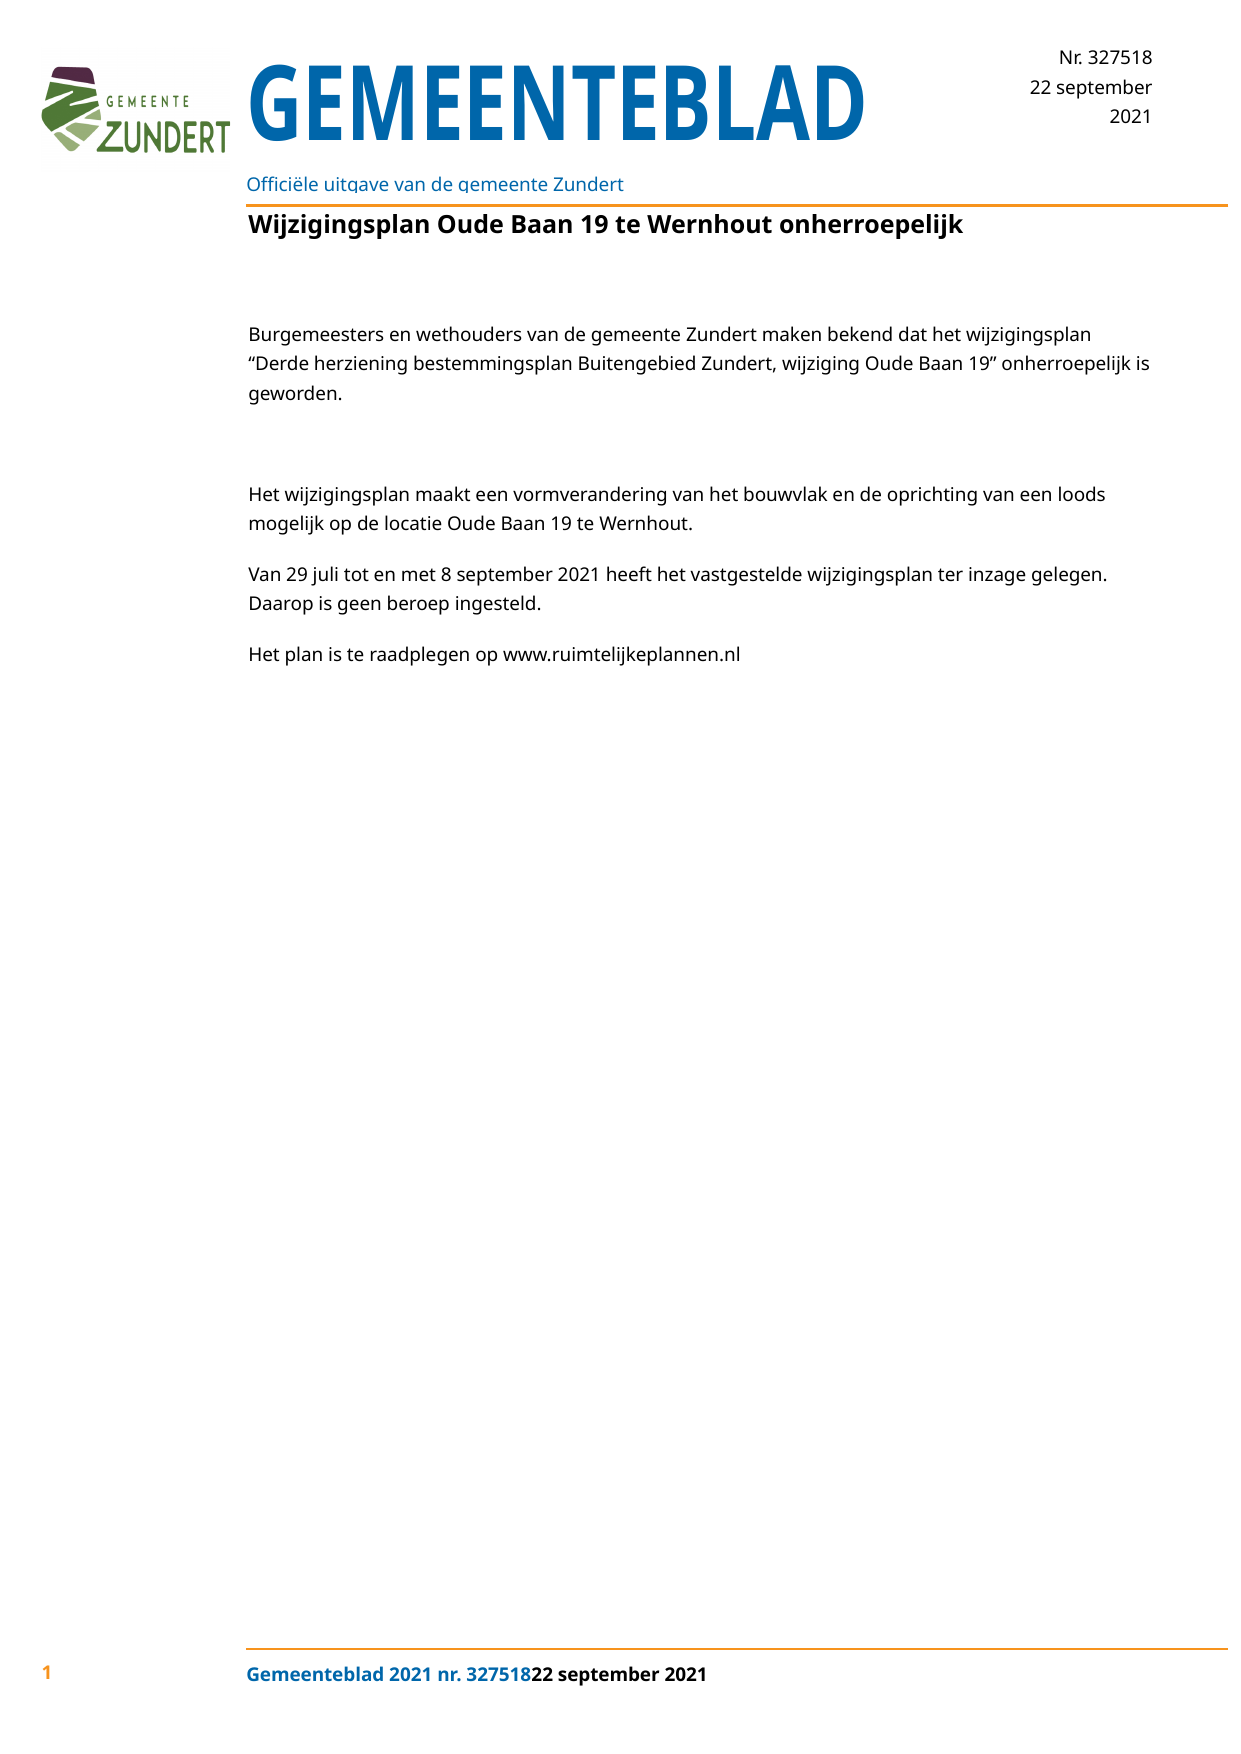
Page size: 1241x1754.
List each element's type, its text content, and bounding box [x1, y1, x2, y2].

text Het wijzigingsplan maakt een vormverandering van het bouwvlak en de oprichting van een loods mogelijk op de locatie Oude Baan 19 te Wernhout. [248, 481, 1152, 536]
picture [41, 47, 231, 172]
text Burgemeesters en wethouders van de gemeente Zundert maken bekend dat het wijzigingsplan “Derde herziening bestemmingsplan Buitengebied Zundert, wijziging Oude Baan 19” onherroepelijk is geworden. [248, 321, 1152, 406]
text Het plan is te raadplegen op www.ruimtelijkeplannen.nl [248, 641, 1152, 666]
text Van 29 juli tot en met 8 september 2021 heeft het vastgestelde wijzigingsplan ter inzage gelegen. Daarop is geen beroep ingesteld. [248, 561, 1152, 616]
text Wijzigingsplan Oude Baan 19 te Wernhout onherroepelijk [248, 207, 1152, 241]
